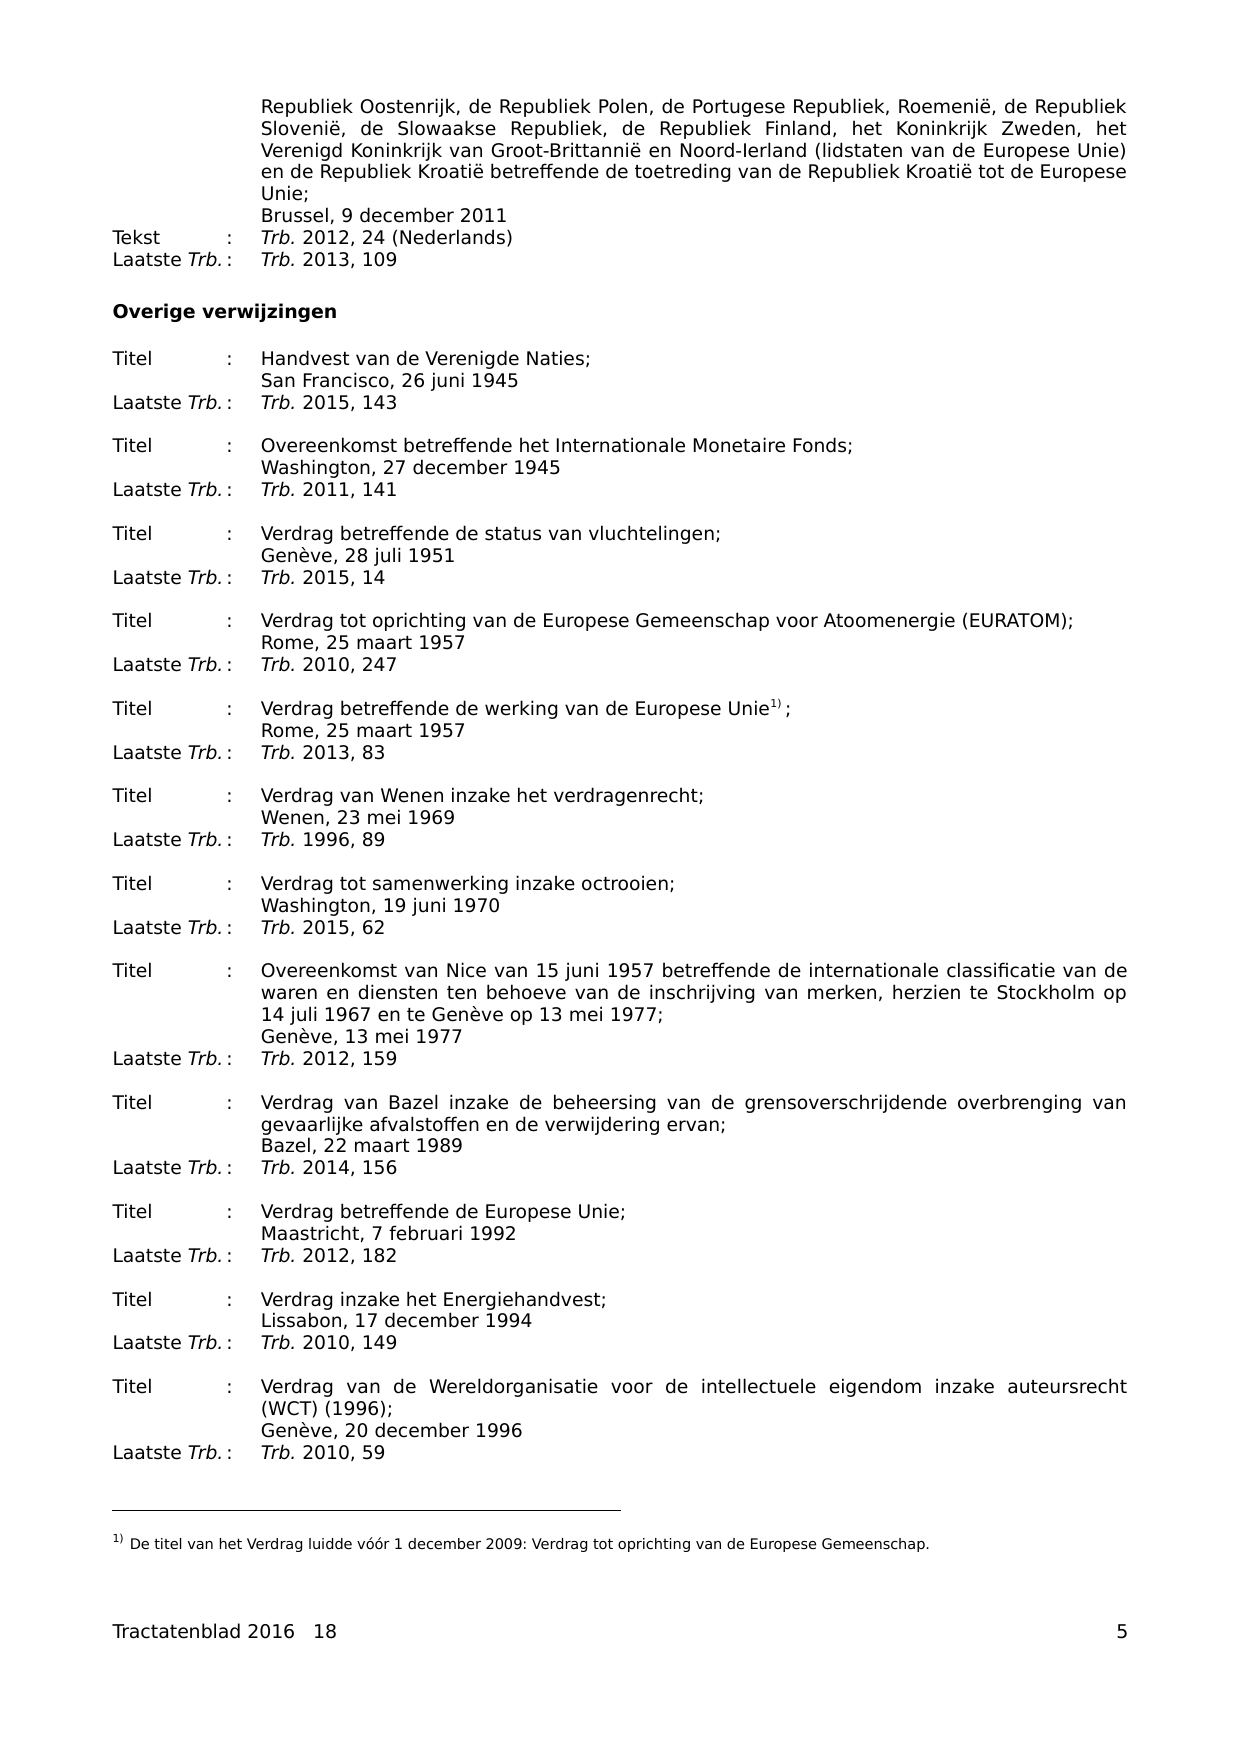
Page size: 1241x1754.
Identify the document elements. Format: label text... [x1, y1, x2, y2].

table_cell [261, 1267, 1128, 1288]
table_cell Verdrag tot samenwerking inzake octrooien; Washington, 19 juni 1970 [261, 873, 1128, 917]
table_cell [261, 939, 1128, 960]
table_cell : [226, 1289, 261, 1332]
table_cell : [226, 567, 261, 588]
table_cell Trb. 2013, 83 [261, 742, 1128, 763]
table_cell Laatste Trb. [112, 1245, 226, 1267]
table_cell Laatste Trb. [112, 829, 226, 851]
table_cell [226, 1464, 261, 1485]
table_cell Titel [112, 1289, 226, 1332]
table_cell Verdrag van de Wereldorganisatie voor de intellectuele eigendom inzake auteursrecht (WCT) (1996); Genève, 20 december 1996 [261, 1376, 1128, 1442]
table_cell : [226, 523, 261, 567]
table_cell Trb. 2010, 149 [261, 1332, 1128, 1354]
table_cell Titel [112, 1201, 226, 1245]
table_cell [226, 1070, 261, 1092]
table_cell : [226, 829, 261, 851]
table_cell [112, 939, 226, 960]
table_cell Titel [112, 873, 226, 917]
table_cell Trb. 2010, 59 [261, 1442, 1128, 1463]
table_cell : [226, 479, 261, 501]
table_cell Laatste Trb. [112, 249, 226, 271]
table_cell Titel [112, 785, 226, 829]
table_cell [261, 414, 1128, 435]
table_cell : [226, 1245, 261, 1267]
table_cell Verdrag tot oprichting van de Europese Gemeenschap voor Atoomenergie (EURATOM); Rome, 25 maart 1957 [261, 610, 1128, 654]
table_cell Titel [112, 435, 226, 479]
table_cell [226, 1267, 261, 1288]
table_cell Trb. 2012, 24 (Nederlands) [261, 227, 1128, 249]
table_cell [112, 1179, 226, 1201]
table_cell : [226, 698, 261, 742]
table_header Handvest van de Verenigde Naties; San Francisco, 26 juni 1945 [261, 348, 1128, 392]
table_cell : [226, 1442, 261, 1463]
table_cell [261, 764, 1128, 785]
table_cell Laatste Trb. [112, 1157, 226, 1179]
table_cell [226, 764, 261, 785]
table_cell Laatste Trb. [112, 1048, 226, 1070]
table_cell Overeenkomst van Nice van 15 juni 1957 betreffende de internationale classificatie van de waren en diensten ten behoeve van de inschrijving van merken, herzien te Stockholm op 14 juli 1967 en te Genève op 13 mei 1977; Genève, 13 mei 1977 [261, 960, 1128, 1048]
table_cell Trb. 2012, 159 [261, 1048, 1128, 1070]
table_cell Verdrag betreffende de werking van de Europese Unie; Rome, 25 maart 1957 [261, 698, 1128, 742]
table_cell Verdrag van Bazel inzake de beheersing van de grensoverschrijdende overbrenging van gevaarlijke afvalstoffen en de verwijdering ervan; Bazel, 22 maart 1989 [261, 1092, 1128, 1157]
table_cell Titel [112, 698, 226, 742]
table_cell [112, 1464, 226, 1485]
table_cell Titel [112, 610, 226, 654]
table_cell Titel [112, 1092, 226, 1157]
table_cell : [226, 249, 261, 271]
table_header [226, 96, 261, 227]
table_cell Tekst [112, 227, 226, 249]
table_cell : [226, 392, 261, 413]
table_cell [261, 1070, 1128, 1092]
table_cell [261, 851, 1128, 873]
table_cell Trb. 2015, 14 [261, 567, 1128, 588]
table_cell : [226, 1332, 261, 1354]
table_cell Laatste Trb. [112, 742, 226, 763]
table_cell Trb. 2015, 62 [261, 917, 1128, 938]
table_cell : [226, 1376, 261, 1442]
table_cell [112, 764, 226, 785]
table_cell Trb. 1996, 89 [261, 829, 1128, 851]
table_cell [261, 676, 1128, 698]
table_cell Trb. 2013, 109 [261, 249, 1128, 271]
table_header Republiek Oostenrijk, de Republiek Polen, de Portugese Republiek, Roemenië, de Republiek Slovenië, de Slowaakse Republiek, de Republiek Finland, het Koninkrijk Zweden, het Verenigd Koninkrijk van Groot-Brittannië en Noord-Ierland (lidstaten van de Europese Unie) en de Republiek Kroatië betreffende de toetreding van de Republiek Kroatië tot de Europese Unie; Brussel, 9 december 2011 [261, 96, 1128, 227]
table_cell Laatste Trb. [112, 654, 226, 676]
table_cell [112, 1267, 226, 1288]
table_cell Laatste Trb. [112, 1332, 226, 1354]
table_cell Laatste Trb. [112, 917, 226, 938]
table_cell Laatste Trb. [112, 392, 226, 413]
table_cell Verdrag van Wenen inzake het verdragenrecht; Wenen, 23 mei 1969 [261, 785, 1128, 829]
table_cell : [226, 435, 261, 479]
table_cell : [226, 742, 261, 763]
table_cell Titel [112, 960, 226, 1048]
table_cell [112, 501, 226, 523]
table_cell : [226, 610, 261, 654]
table_cell Trb. 2014, 156 [261, 1157, 1128, 1179]
table_cell : [226, 917, 261, 938]
table_cell [261, 1179, 1128, 1201]
table_cell : [226, 1092, 261, 1157]
table_header Titel [112, 348, 226, 392]
table_cell [112, 589, 226, 610]
table_cell : [226, 873, 261, 917]
table_cell Trb. 2012, 182 [261, 1245, 1128, 1267]
table_cell Trb. 2015, 143 [261, 392, 1128, 413]
table_cell : [226, 227, 261, 249]
table_cell [261, 501, 1128, 523]
table_cell : [226, 960, 261, 1048]
table_cell Laatste Trb. [112, 1442, 226, 1463]
table_cell : [226, 654, 261, 676]
table_cell Verdrag inzake het Energiehandvest; Lissabon, 17 december 1994 [261, 1289, 1128, 1332]
table_cell Titel [112, 523, 226, 567]
table_cell [226, 851, 261, 873]
table_cell [226, 676, 261, 698]
table_cell : [226, 1048, 261, 1070]
table_cell [226, 589, 261, 610]
table_cell [112, 414, 226, 435]
table_cell [226, 501, 261, 523]
table_cell [226, 1354, 261, 1376]
table_cell Verdrag betreffende de status van vluchtelingen; Genève, 28 juli 1951 [261, 523, 1128, 567]
table_cell : [226, 1157, 261, 1179]
table_cell : [226, 785, 261, 829]
table_cell [112, 851, 226, 873]
table_cell [226, 1179, 261, 1201]
table_cell Titel [112, 1376, 226, 1442]
subtitle Overige verwijzingen [112, 301, 1128, 323]
table_cell Verdrag betreffende de Europese Unie; Maastricht, 7 februari 1992 [261, 1201, 1128, 1245]
table_cell [112, 1354, 226, 1376]
table_cell [226, 414, 261, 435]
table_cell [261, 1354, 1128, 1376]
table_cell : [226, 1201, 261, 1245]
table_cell [261, 589, 1128, 610]
table_cell Laatste Trb. [112, 567, 226, 588]
table_cell Laatste Trb. [112, 479, 226, 501]
table_cell [226, 939, 261, 960]
table_cell [112, 676, 226, 698]
table_cell Trb. 2010, 247 [261, 654, 1128, 676]
table_cell Overeenkomst betreffende het Internationale Monetaire Fonds; Washington, 27 december 1945 [261, 435, 1128, 479]
table_cell Trb. 2011, 141 [261, 479, 1128, 501]
table_header : [226, 348, 261, 392]
table_cell [261, 1464, 1128, 1485]
table_header [112, 96, 226, 227]
table_cell [112, 1070, 226, 1092]
